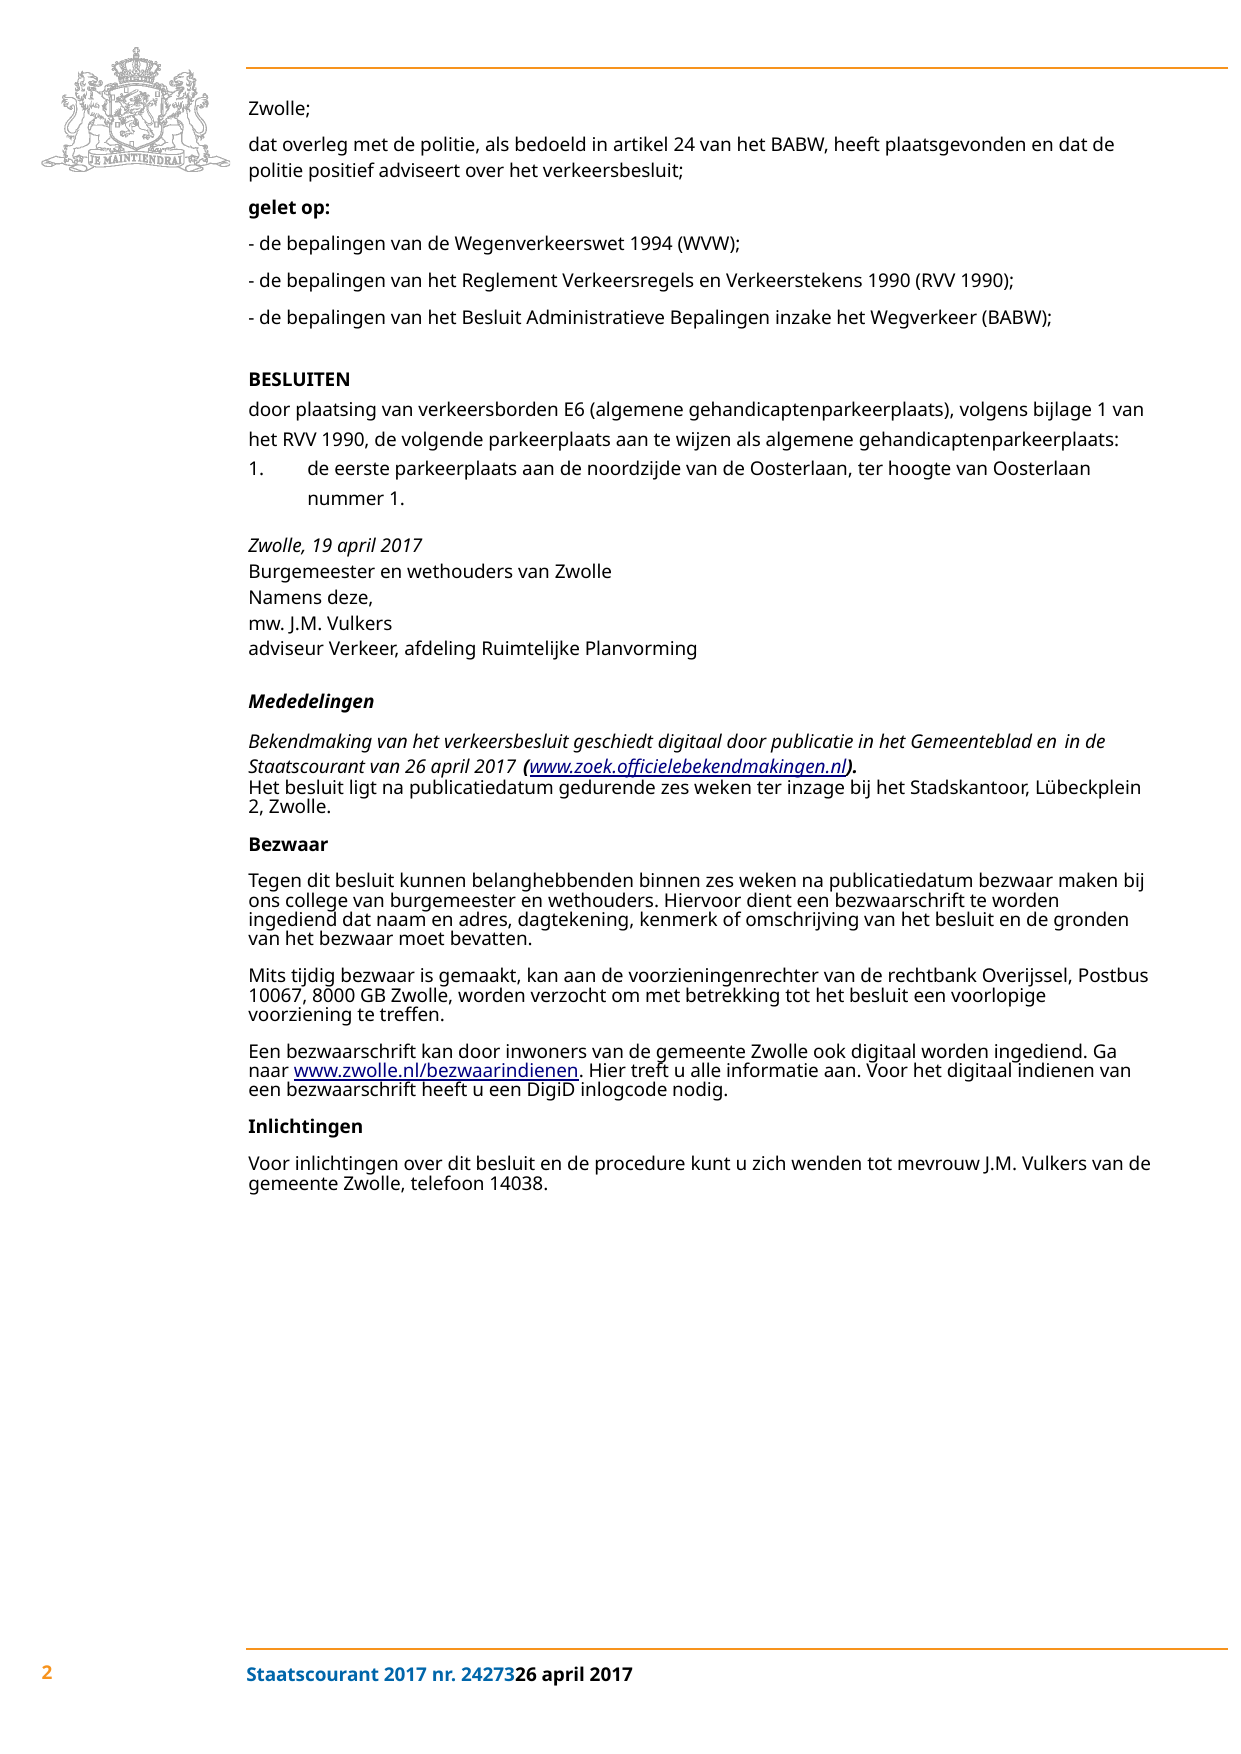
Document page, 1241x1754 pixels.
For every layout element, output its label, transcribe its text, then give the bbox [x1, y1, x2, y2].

text Namens deze, [248, 584, 1152, 610]
text - de bepalingen van de Wegenverkeerswet 1994 (WVW); [248, 231, 1152, 256]
text Mededelingen [248, 688, 1152, 714]
text - de bepalingen van het Besluit Administratieve Bepalingen inzake het Wegverkeer (BABW); [248, 304, 1152, 329]
text Inlichtingen [248, 1118, 1152, 1138]
text Een bezwaarschrift kan door inwoners van de gemeente Zwolle ook digitaal worden ingediend. Ga naar www.zwolle.nl/bezwaarindienen. Hier treft u alle informatie aan. Voor het digitaal indienen van een bezwaarschrift heeft u een DigiD inlogcode nodig. [248, 1043, 1152, 1101]
text door plaatsing van verkeersborden E6 (algemene gehandicaptenparkeerplaats), volgens bijlage 1 van het RVV 1990, de volgende parkeerplaats aan te wijzen als algemene gehandicaptenparkeerplaats: [248, 396, 1152, 451]
text adviseur Verkeer, afdeling Ruimtelijke Planvorming [248, 636, 1152, 661]
text Voor inlichtingen over dit besluit en de procedure kunt u zich wenden tot mevrouw J.M. Vulkers van de gemeente Zwolle, telefoon 14038. [248, 1155, 1152, 1194]
text Zwolle, 19 april 2017 [248, 533, 1152, 558]
text Zwolle; [248, 95, 1152, 121]
picture [41, 47, 231, 172]
text Burgemeester en wethouders van Zwolle [248, 558, 1152, 584]
text Bekendmaking van het verkeersbesluit geschiedt digitaal door publicatie in het Gemeenteblad en in de Staatscourant van 26 april 2017 (www.zoek.officielebekendmakingen.nl). [248, 728, 1152, 779]
text mw. J.M. Vulkers [248, 610, 1152, 636]
text Het besluit ligt na publicatiedatum gedurende zes weken ter inzage bij het Stadskantoor, Lübeckplein 2, Zwolle. [248, 779, 1152, 818]
text dat overleg met de politie, als bedoeld in artikel 24 van het BABW, heeft plaatsgevonden en dat de politie positief adviseert over het verkeersbesluit; [248, 131, 1152, 183]
text BESLUITEN [248, 367, 1152, 392]
text Mits tijdig bezwaar is gemaakt, kan aan de voorzieningenrechter van de rechtbank Overijssel, Postbus 10067, 8000 GB Zwolle, worden verzocht om met betrekking tot het besluit een voorlopige voorziening te treffen. [248, 967, 1152, 1025]
list de eerste parkeerplaats aan de noordzijde van de Oosterlaan, ter hoogte van Oosterlaan nummer 1. [248, 455, 1152, 511]
text gelet op: [248, 194, 1152, 219]
text Tegen dit besluit kunnen belanghebbenden binnen zes weken na publicatiedatum bezwaar maken bij ons college van burgemeester en wethouders. Hiervoor dient een bezwaarschrift te worden ingediend dat naam en adres, dagtekening, kenmerk of omschrijving van het besluit en de gronden van het bezwaar moet bevatten. [248, 872, 1152, 949]
text - de bepalingen van het Reglement Verkeersregels en Verkeerstekens 1990 (RVV 1990); [248, 267, 1152, 293]
text Bezwaar [248, 836, 1152, 855]
